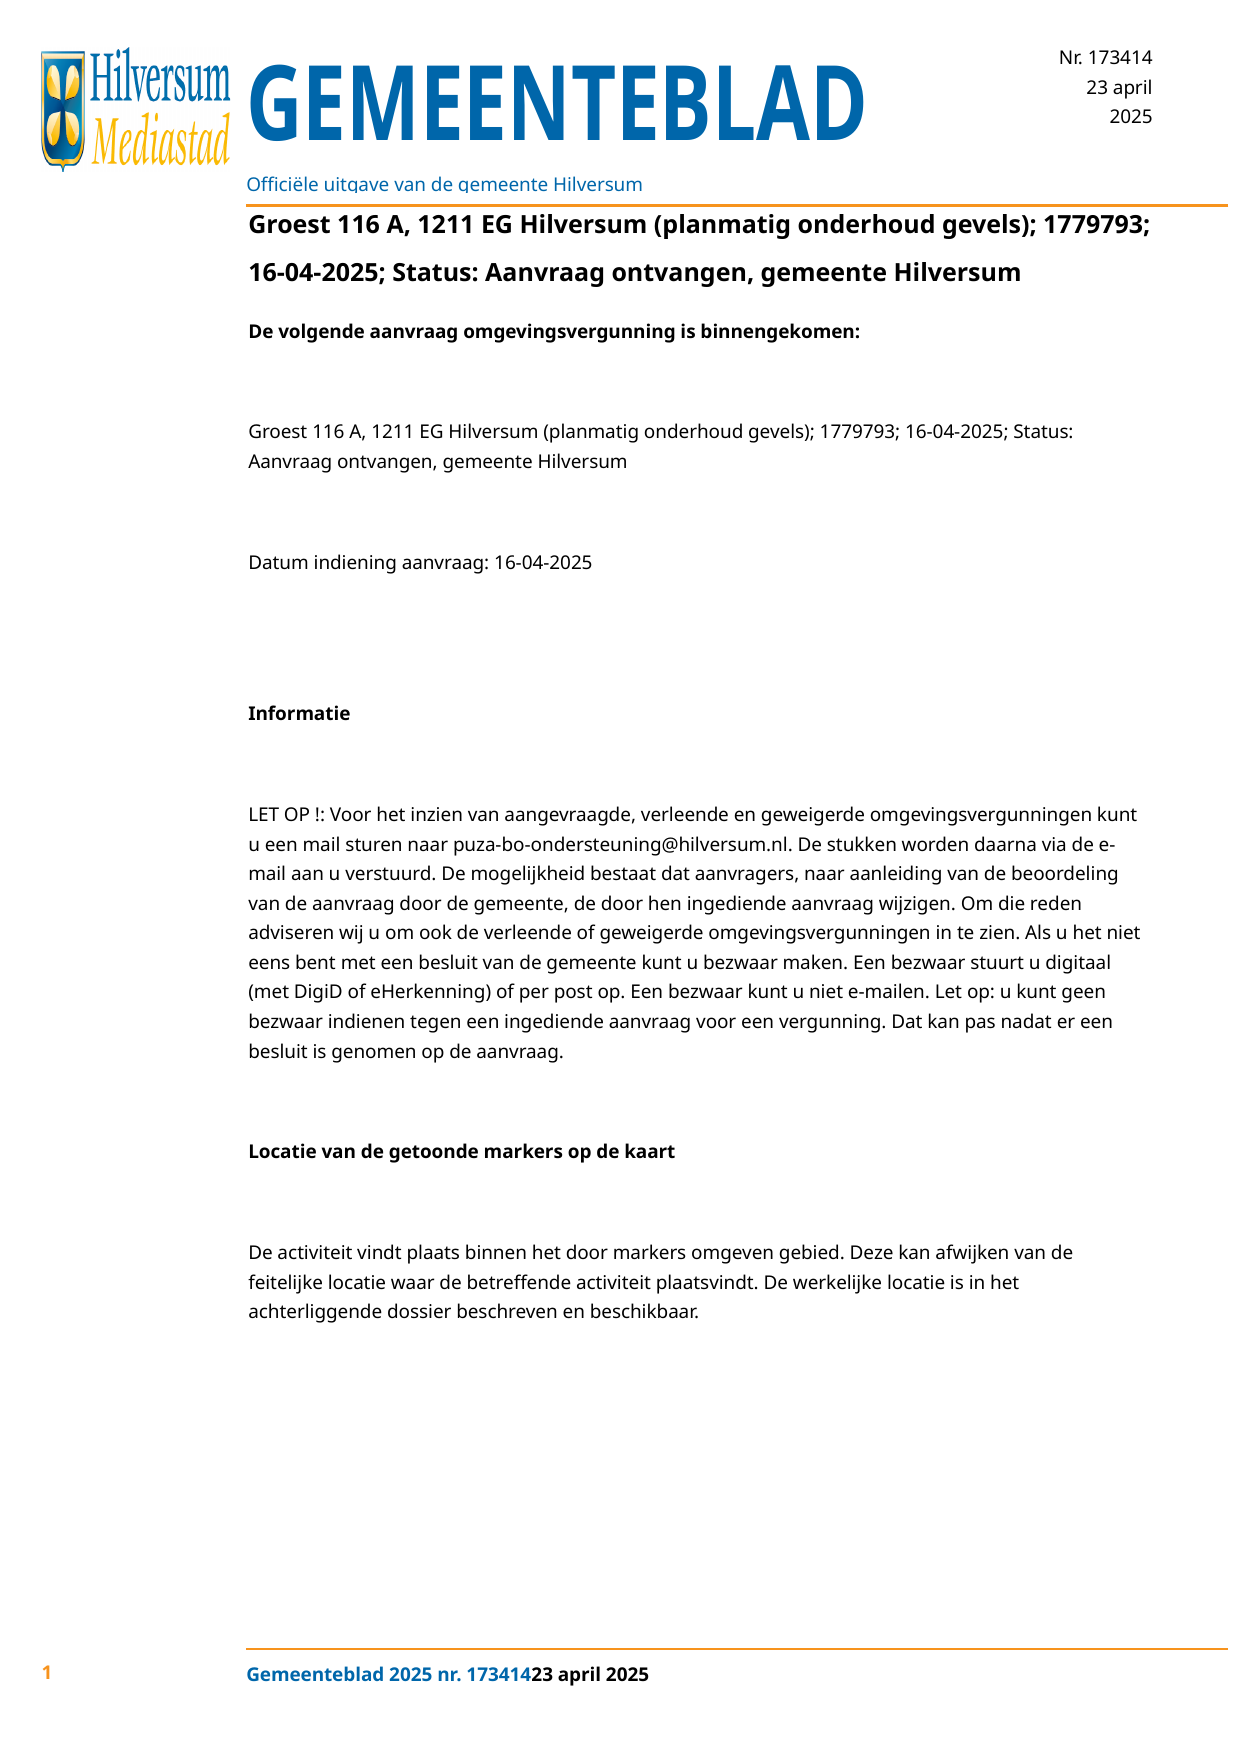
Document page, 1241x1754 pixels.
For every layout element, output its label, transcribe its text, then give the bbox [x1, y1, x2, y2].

text Groest 116 A, 1211 EG Hilversum (planmatig onderhoud gevels); 1779793; 16-04-2025; Status: Aanvraag ontvangen, gemeente Hilversum [248, 419, 1152, 474]
text Locatie van de getoonde markers op de kaart [248, 1139, 1152, 1164]
text De volgende aanvraag omgevingsvergunning is binnengekomen: [248, 318, 1152, 344]
text LET OP !: Voor het inzien van aangevraagde, verleende en geweigerde omgevingsvergunningen kunt u een mail sturen naar puza-bo-ondersteuning@hilversum.nl. De stukken worden daarna via de e-mail aan u verstuurd. De mogelijkheid bestaat dat aanvragers, naar aanleiding van de beoordeling van de aanvraag door de gemeente, de door hen ingediende aanvraag wijzigen. Om die reden adviseren wij u om ook de verleende of geweigerde omgevingsvergunningen in te zien. Als u het niet eens bent met een besluit van de gemeente kunt u bezwaar maken. Een bezwaar stuurt u digitaal (met DigiD of eHerkenning) of per post op. Een bezwaar kunt u niet e-mailen. Let op: u kunt geen bezwaar indienen tegen een ingediende aanvraag voor een vergunning. Dat kan pas nadat er een besluit is genomen op de aanvraag. [248, 801, 1152, 1064]
picture [41, 47, 231, 172]
text Informatie [248, 700, 1152, 726]
text Groest 116 A, 1211 EG Hilversum (planmatig onderhoud gevels); 1779793; 16-04-2025; Status: Aanvraag ontvangen, gemeente Hilversum [248, 207, 1152, 288]
text Datum indiening aanvraag: 16-04-2025 [248, 549, 1152, 575]
text De activiteit vindt plaats binnen het door markers omgeven gebied. Deze kan afwijken van de feitelijke locatie waar de betreffende activiteit plaatsvindt. De werkelijke locatie is in het achterliggende dossier beschreven en beschikbaar. [248, 1239, 1152, 1324]
